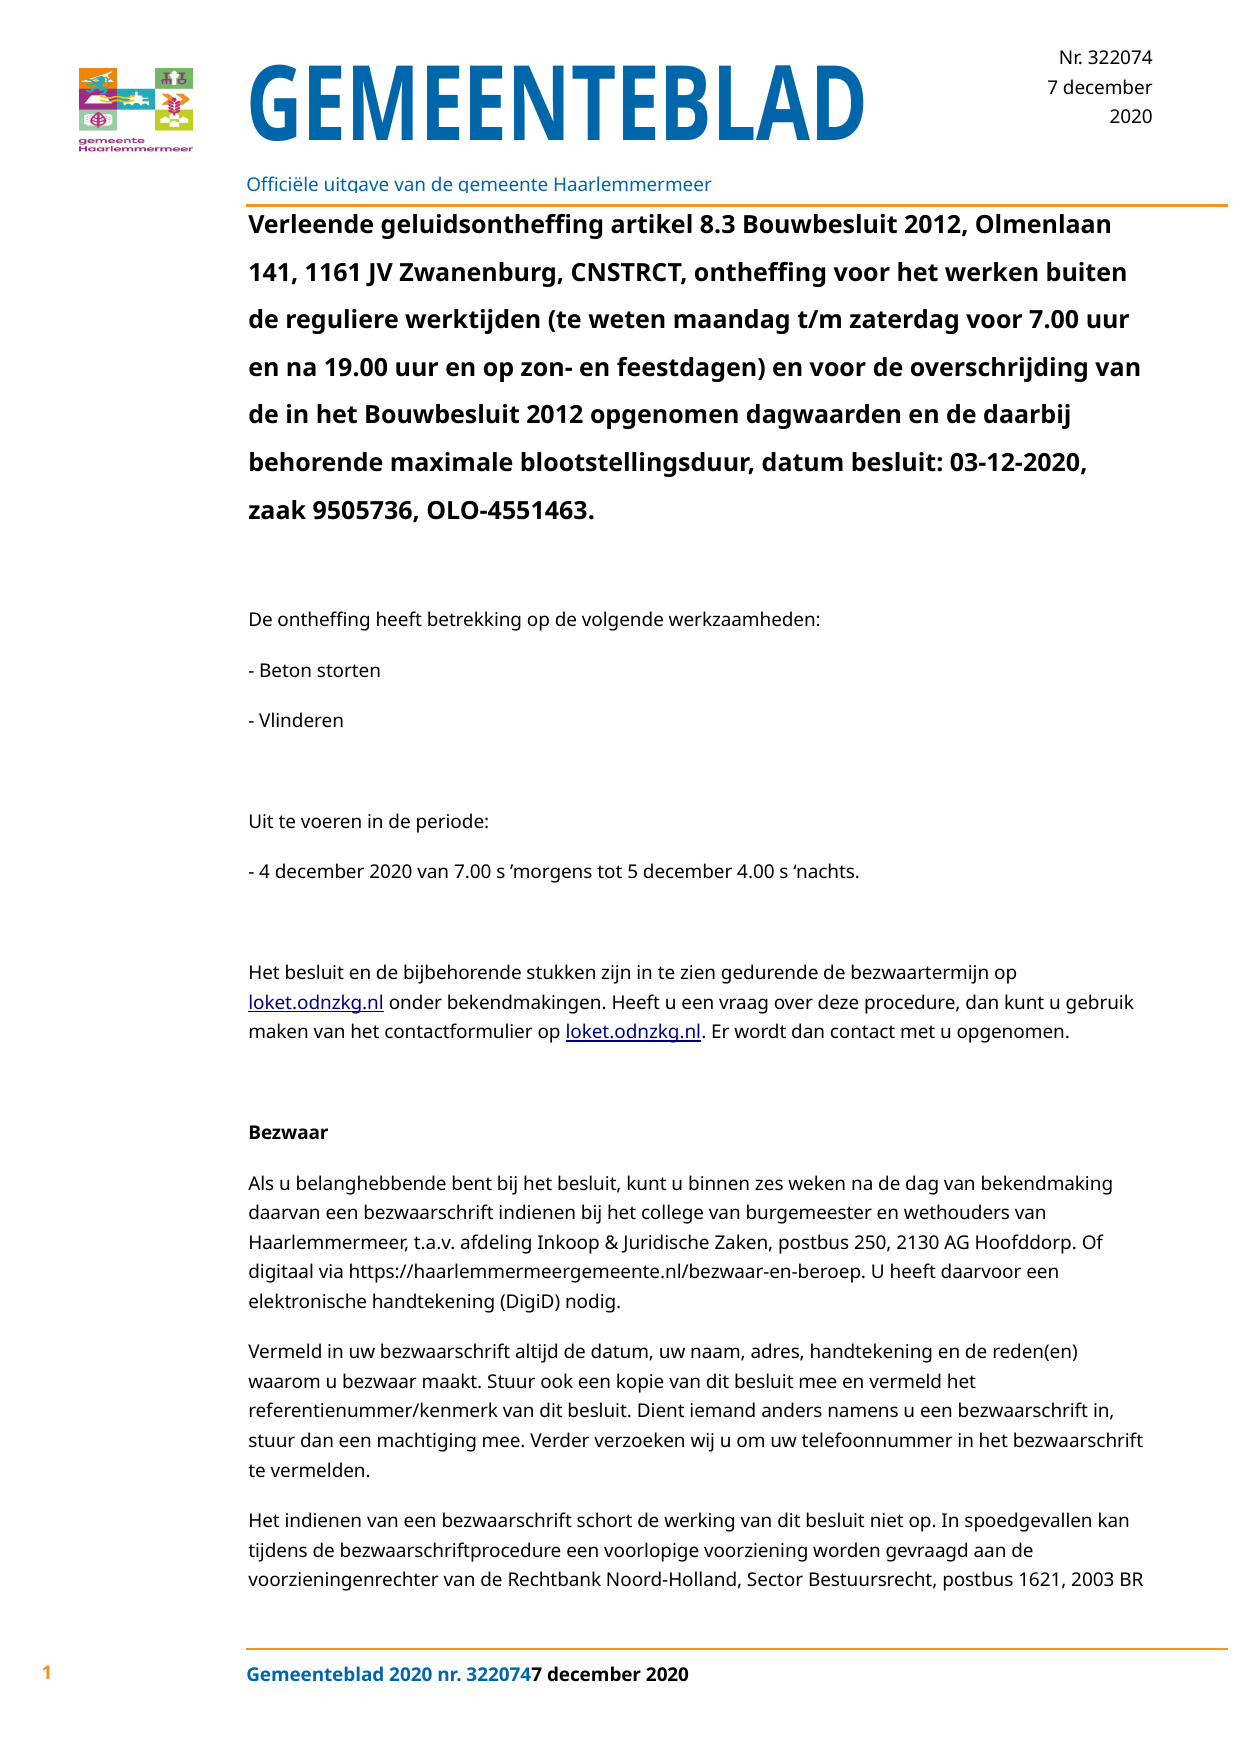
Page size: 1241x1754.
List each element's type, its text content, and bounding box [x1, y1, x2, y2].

text Verleende geluidsontheffing artikel 8.3 Bouwbesluit 2012, Olmenlaan 141, 1161 JV Zwanenburg, CNSTRCT, ontheffing voor het werken buiten de reguliere werktijden (te weten maandag t/m zaterdag voor 7.00 uur en na 19.00 uur en op zon- en feestdagen) en voor de overschrijding van de in het Bouwbesluit 2012 opgenomen dagwaarden en de daarbij behorende maximale blootstellingsduur, datum besluit: 03-12-2020, zaak 9505736, OLO-4551463. [248, 207, 1152, 526]
text - Vlinderen [248, 707, 1152, 733]
text - 4 december 2020 van 7.00 s ’morgens tot 5 december 4.00 s ‘nachts. [248, 858, 1152, 884]
picture [41, 47, 231, 172]
text Als u belanghebbende bent bij het besluit, kunt u binnen zes weken na de dag van bekendmaking daarvan een bezwaarschrift indienen bij het college van burgemeester en wethouders van Haarlemmermeer, t.a.v. afdeling Inkoop & Juridische Zaken, postbus 250, 2130 AG Hoofddorp. Of digitaal via https://haarlemmermeergemeente.nl/bezwaar-en-beroep. U heeft daarvoor een elektronische handtekening (DigiD) nodig. [248, 1170, 1152, 1314]
text Het indienen van een bezwaarschrift schort de werking van dit besluit niet op. In spoedgevallen kan tijdens de bezwaarschriftprocedure een voorlopige voorziening worden gevraagd aan de voorzieningenrechter van de Rechtbank Noord-Holland, Sector Bestuursrecht, postbus 1621, 2003 BR [248, 1507, 1152, 1592]
text Uit te voeren in de periode: [248, 808, 1152, 834]
text Het besluit en de bijbehorende stukken zijn in te zien gedurende de bezwaartermijn op loket.odnzkg.nl onder bekendmakingen. Heeft u een vraag over deze procedure, dan kunt u gebruik maken van het contactformulier op loket.odnzkg.nl. Er wordt dan contact met u opgenomen. [248, 959, 1152, 1044]
text De ontheffing heeft betrekking op de volgende werkzaamheden: [248, 606, 1152, 632]
text - Beton storten [248, 657, 1152, 682]
text Bezwaar [248, 1119, 1152, 1145]
text Vermeld in uw bezwaarschrift altijd de datum, uw naam, adres, handtekening en de reden(en) waarom u bezwaar maakt. Stuur ook een kopie van dit besluit mee en vermeld het referentienummer/kenmerk van dit besluit. Dient iemand anders namens u een bezwaarschrift in, stuur dan een machtiging mee. Verder verzoeken wij u om uw telefoonnummer in het bezwaarschrift te vermelden. [248, 1338, 1152, 1482]
